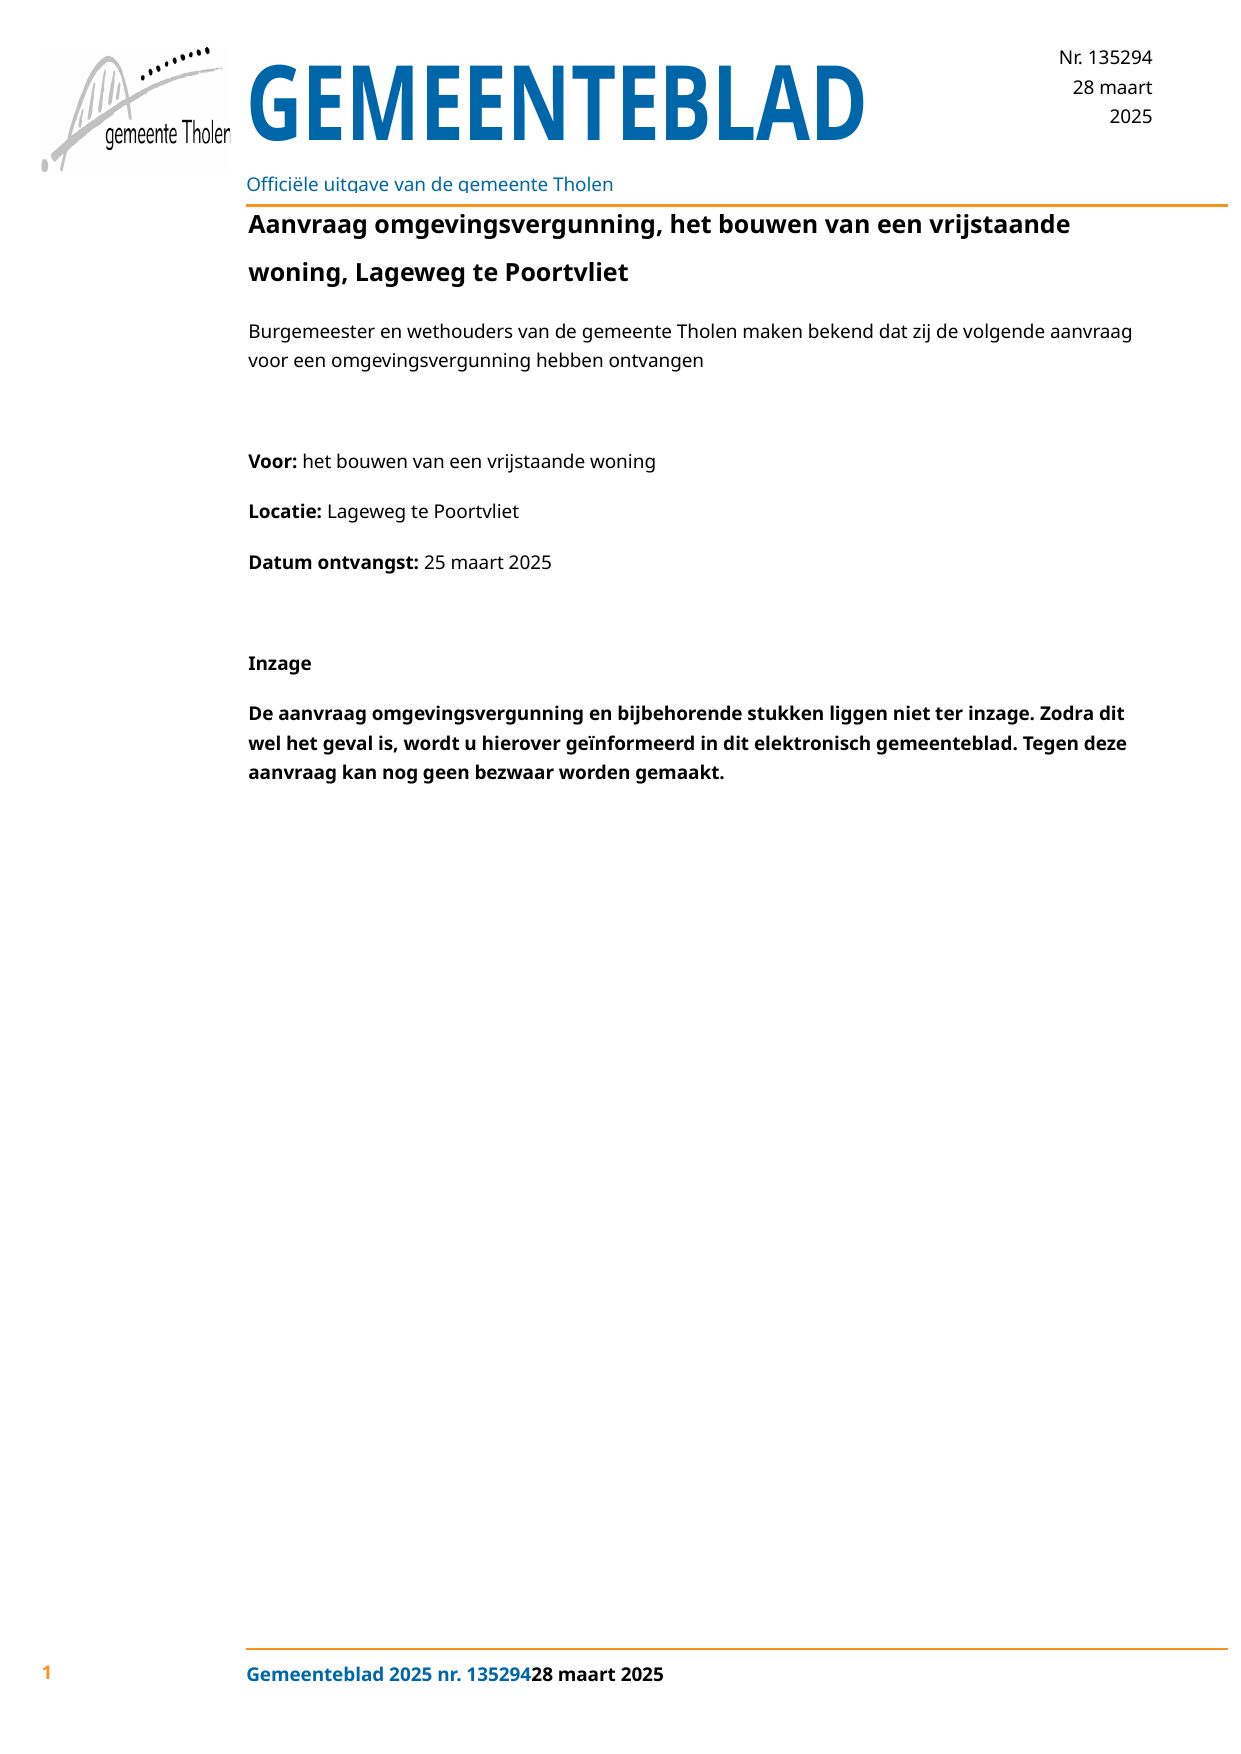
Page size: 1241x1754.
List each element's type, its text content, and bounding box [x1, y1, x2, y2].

text Aanvraag omgevingsvergunning, het bouwen van een vrijstaande woning, Lageweg te Poortvliet [248, 207, 1152, 288]
text Datum ontvangst: 25 maart 2025 [248, 549, 1152, 575]
text Burgemeester en wethouders van de gemeente Tholen maken bekend dat zij de volgende aanvraag voor een omgevingsvergunning hebben ontvangen [248, 318, 1152, 373]
text Inzage [248, 650, 1152, 676]
text Locatie: Lageweg te Poortvliet [248, 499, 1152, 524]
text De aanvraag omgevingsvergunning en bijbehorende stukken liggen niet ter inzage. Zodra dit wel het geval is, wordt u hierover geïnformeerd in dit elektronisch gemeenteblad. Tegen deze aanvraag kan nog geen bezwaar worden gemaakt. [248, 700, 1152, 785]
picture [41, 47, 231, 172]
text Voor: het bouwen van een vrijstaande woning [248, 448, 1152, 474]
